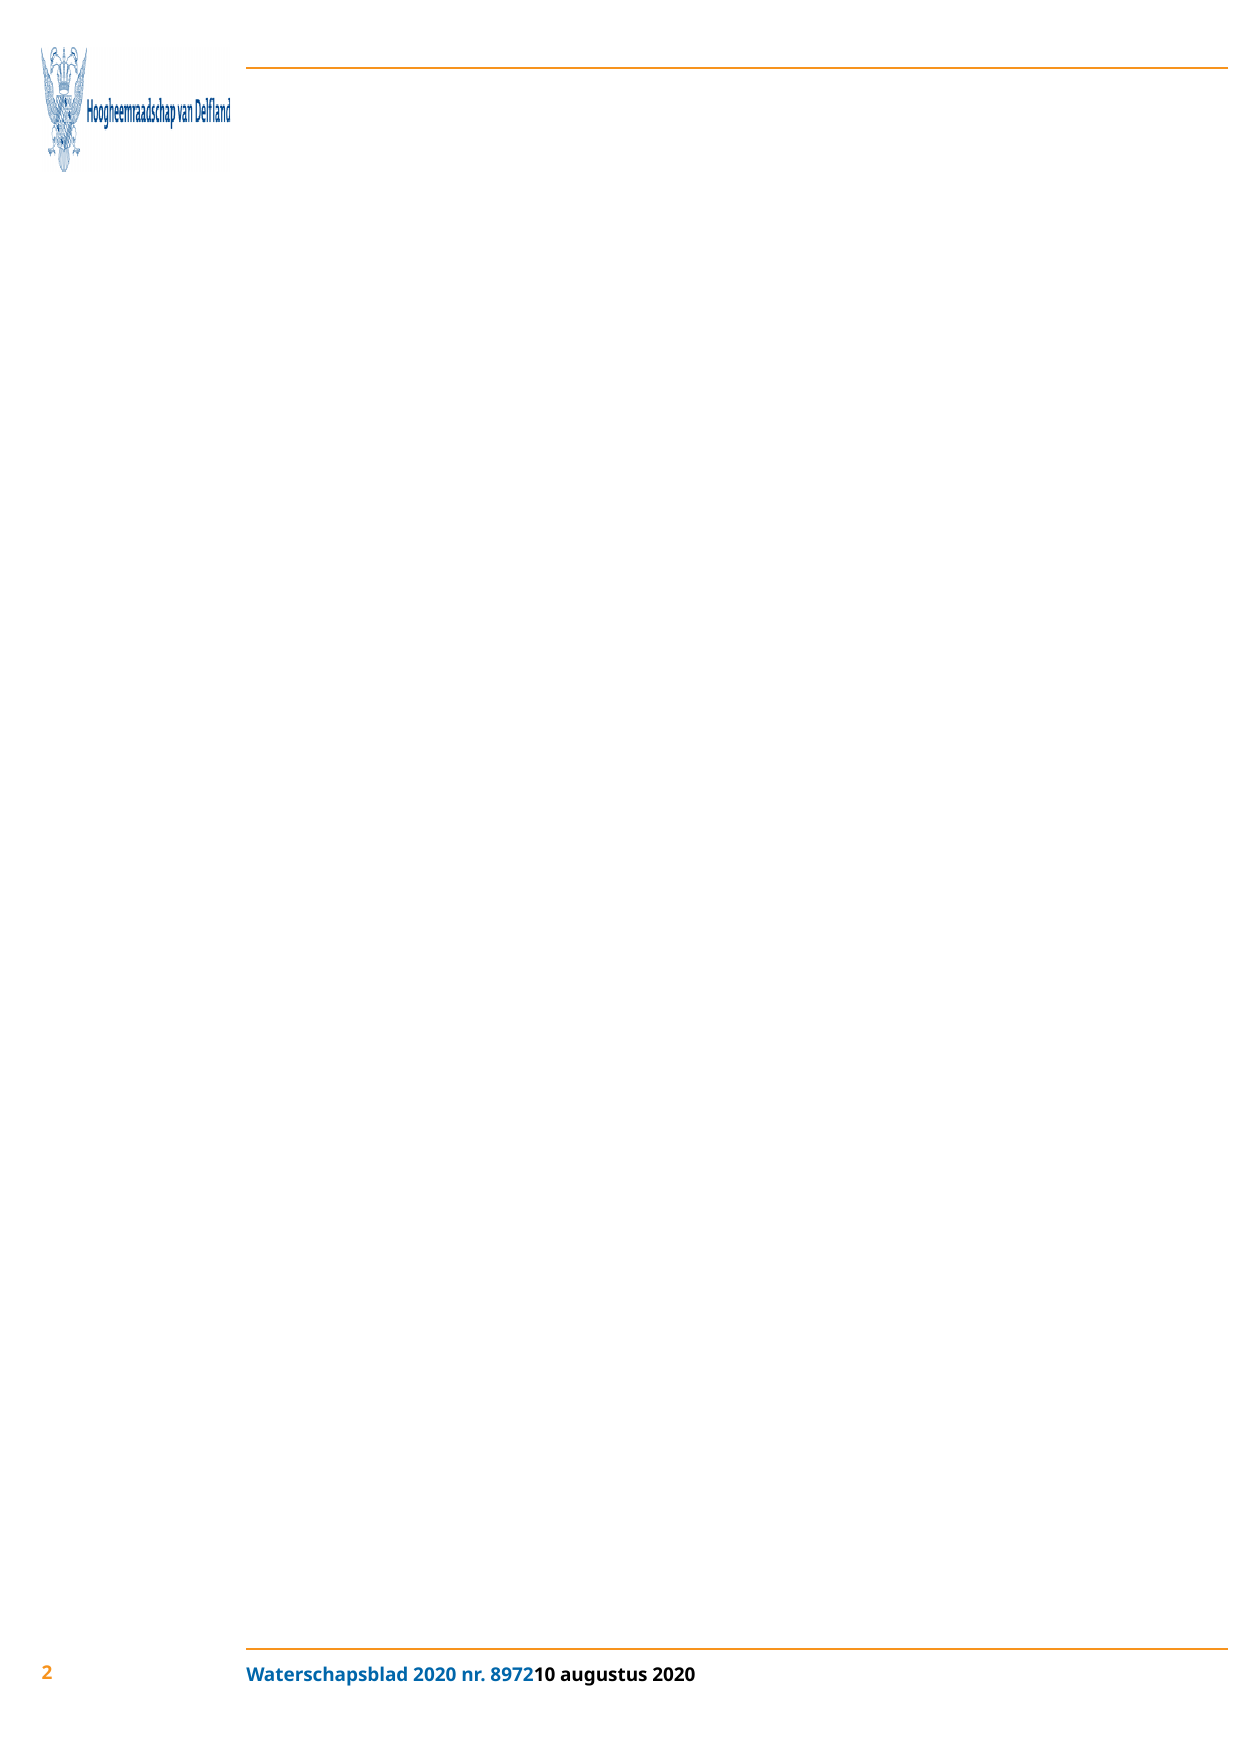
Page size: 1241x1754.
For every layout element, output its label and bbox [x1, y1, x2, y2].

picture [41, 47, 231, 172]
